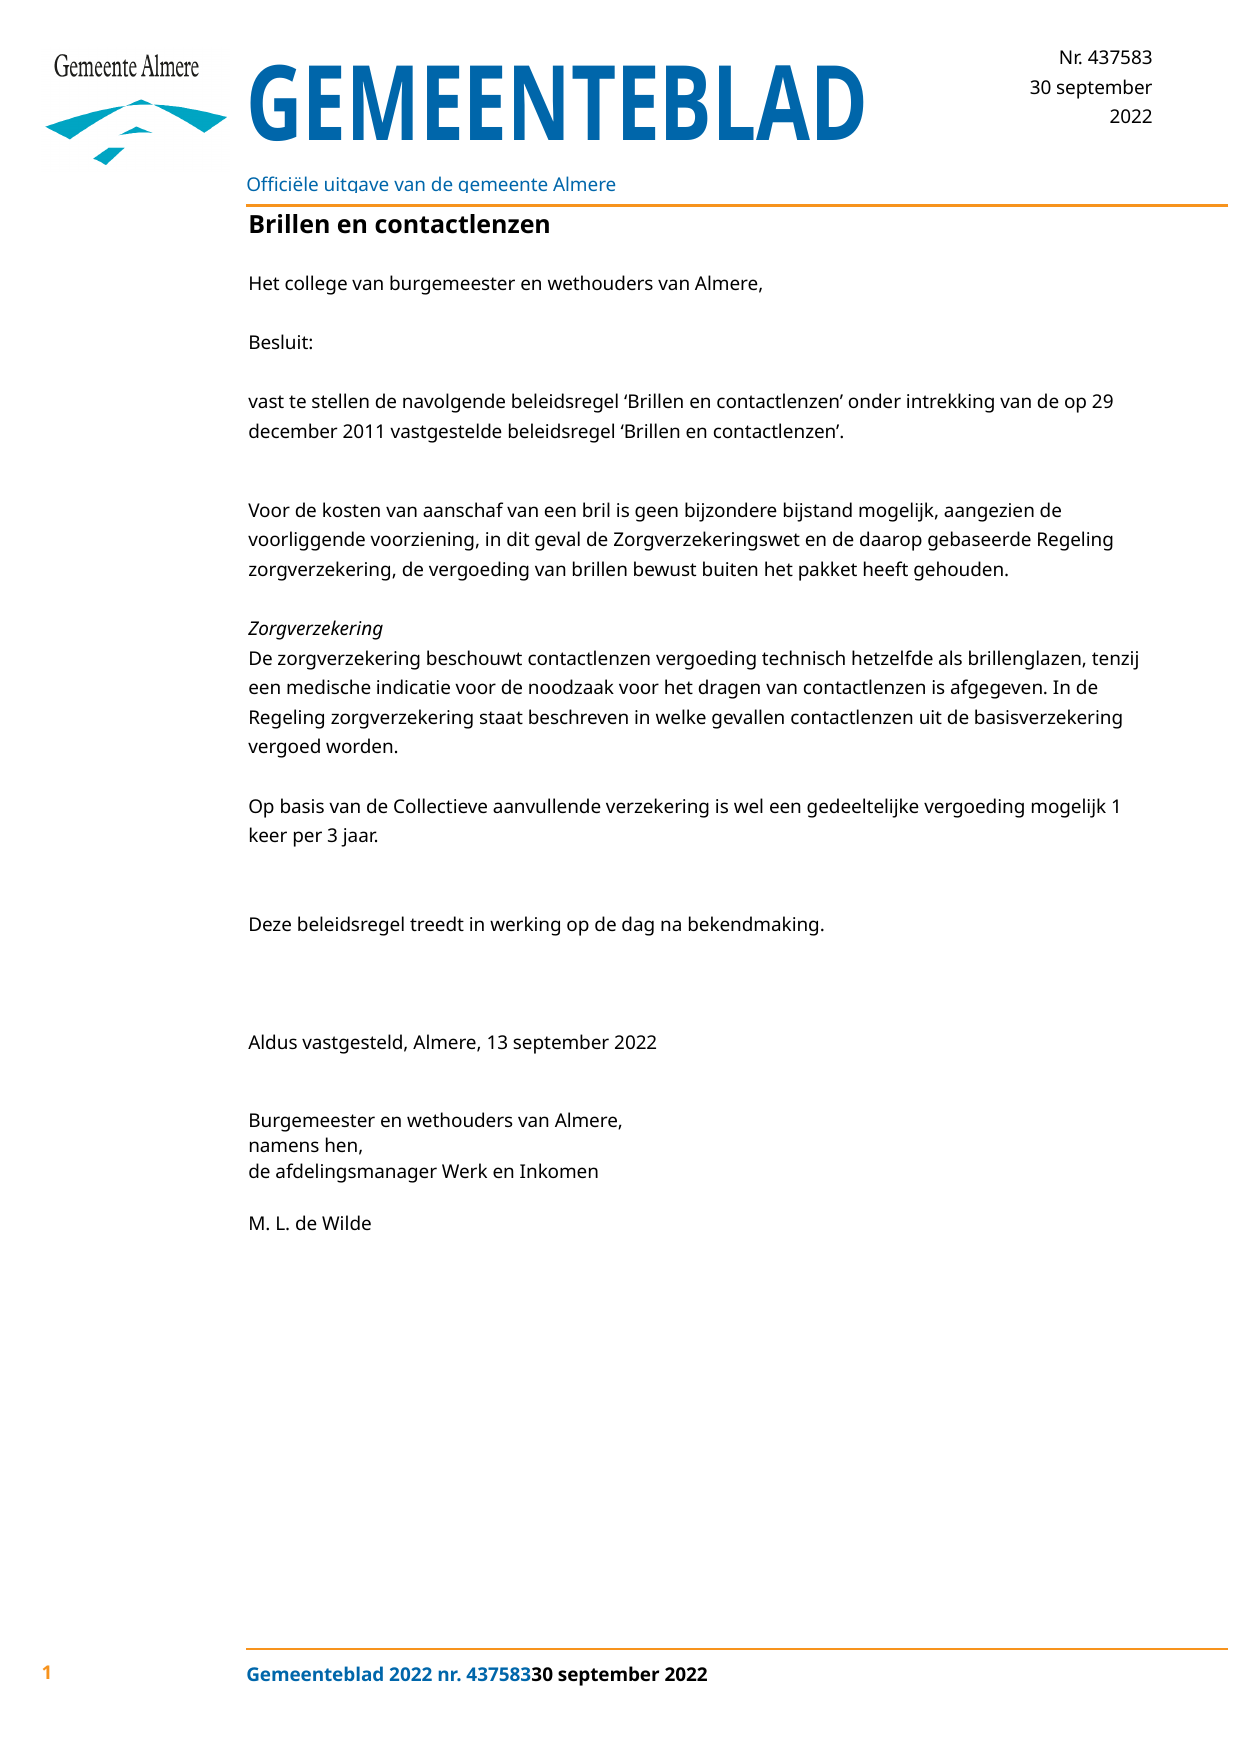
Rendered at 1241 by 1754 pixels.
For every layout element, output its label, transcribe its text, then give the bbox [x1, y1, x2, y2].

text M. L. de Wilde [248, 1210, 1152, 1235]
text Op basis van de Collectieve aanvullende verzekering is wel een gedeeltelijke vergoeding mogelijk 1 keer per 3 jaar. [248, 793, 1152, 848]
picture [41, 47, 231, 172]
text Brillen en contactlenzen [248, 207, 1152, 241]
text Zorgverzekering [248, 615, 1152, 641]
text Aldus vastgesteld, Almere, 13 september 2022 [248, 1029, 1152, 1055]
text Burgemeester en wethouders van Almere, [248, 1107, 1152, 1132]
text Het college van burgemeester en wethouders van Almere, [248, 270, 1152, 296]
text Besluit: [248, 329, 1152, 355]
text Voor de kosten van aanschaf van een bril is geen bijzondere bijstand mogelijk, aangezien de voorliggende voorziening, in dit geval de Zorgverzekeringswet en de daarop gebaseerde Regeling zorgverzekering, de vergoeding van brillen bewust buiten het pakket heeft gehouden. [248, 497, 1152, 582]
text de afdelingsmanager Werk en Inkomen [248, 1158, 1152, 1184]
text De zorgverzekering beschouwt contactlenzen vergoeding technisch hetzelfde als brillenglazen, tenzij een medische indicatie voor de noodzaak voor het dragen van contactlenzen is afgegeven. In de Regeling zorgverzekering staat beschreven in welke gevallen contactlenzen uit de basisverzekering vergoed worden. [248, 645, 1152, 759]
text namens hen, [248, 1132, 1152, 1158]
text Deze beleidsregel treedt in werking op de dag na bekendmaking. [248, 911, 1152, 937]
text vast te stellen de navolgende beleidsregel ‘Brillen en contactlenzen’ onder intrekking van de op 29 december 2011 vastgestelde beleidsregel ‘Brillen en contactlenzen’. [248, 389, 1152, 444]
